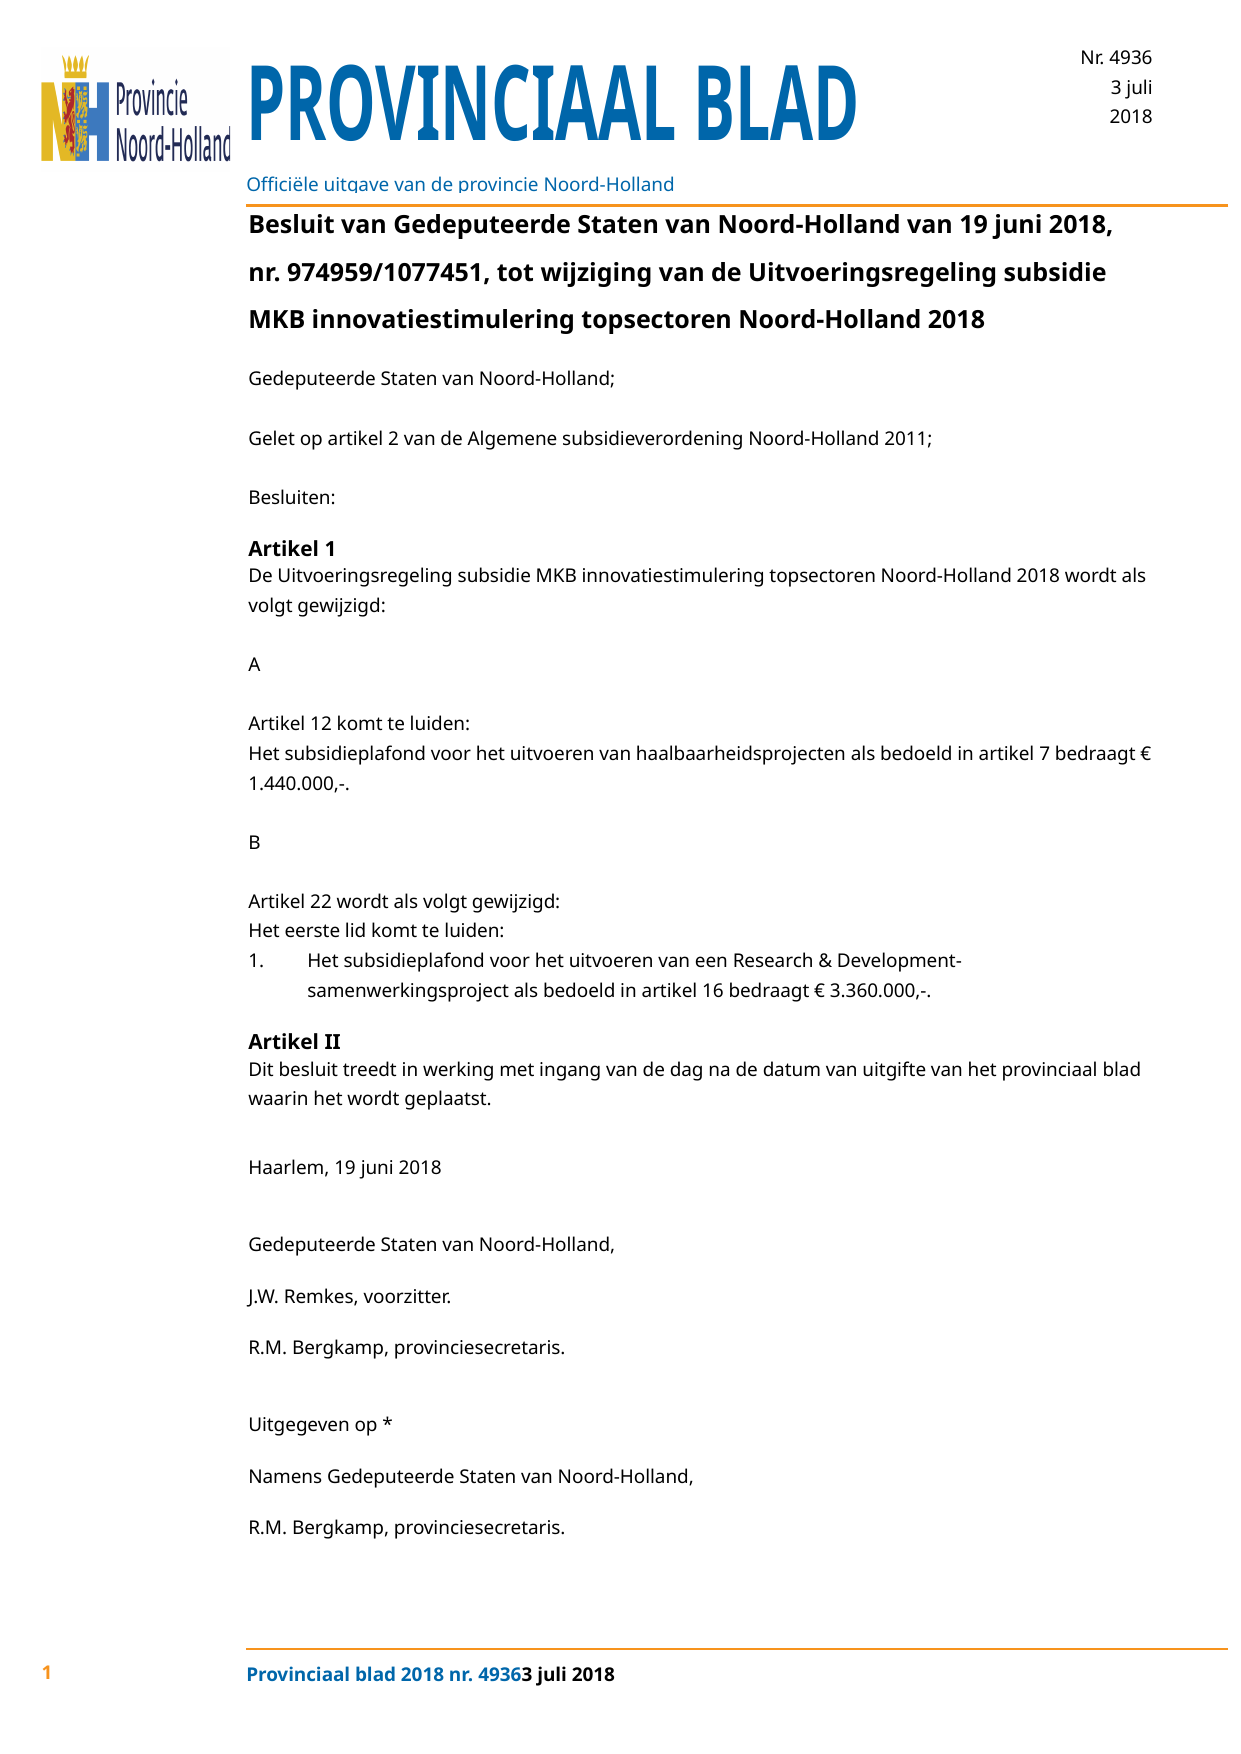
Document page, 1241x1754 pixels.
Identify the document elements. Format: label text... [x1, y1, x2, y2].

text Besluit van Gedeputeerde Staten van Noord-Holland van 19 juni 2018, nr. 974959/1077451, tot wijziging van de Uitvoeringsregeling subsidie MKB innovatiestimulering topsectoren Noord-Holland 2018 [248, 207, 1152, 336]
text Besluiten: [248, 484, 1152, 509]
text Artikel II [248, 1027, 1152, 1056]
text Gedeputeerde Staten van Noord-Holland, [248, 1231, 1152, 1257]
text J.W. Remkes, voorzitter. [248, 1283, 1152, 1308]
text A [248, 651, 1152, 677]
text Artikel 12 komt te luiden: [248, 711, 1152, 736]
text Dit besluit treedt in werking met ingang van de dag na de datum van uitgifte van het provinciaal blad waarin het wordt geplaatst. [248, 1056, 1152, 1111]
list Het subsidieplafond voor het uitvoeren van een Research & Development-samenwerkingsproject als bedoeld in artikel 16 bedraagt € 3.360.000,-. [248, 947, 1152, 1003]
text R.M. Bergkamp, provinciesecretaris. [248, 1334, 1152, 1360]
text Artikel 1 [248, 534, 1152, 563]
text Haarlem, 19 juni 2018 [248, 1154, 1152, 1180]
text R.M. Bergkamp, provinciesecretaris. [248, 1514, 1152, 1540]
text Artikel 22 wordt als volgt gewijzigd: [248, 888, 1152, 914]
text Het eerste lid komt te luiden: [248, 918, 1152, 943]
text Het subsidieplafond voor het uitvoeren van haalbaarheidsprojecten als bedoeld in artikel 7 bedraagt € 1.440.000,-. [248, 740, 1152, 796]
text Namens Gedeputeerde Staten van Noord-Holland, [248, 1463, 1152, 1489]
text B [248, 829, 1152, 855]
text Gelet op artikel 2 van de Algemene subsidieverordening Noord-Holland 2011; [248, 425, 1152, 450]
text Gedeputeerde Staten van Noord-Holland; [248, 366, 1152, 391]
picture [41, 47, 231, 172]
text Uitgegeven op * [248, 1411, 1152, 1437]
text De Uitvoeringsregeling subsidie MKB innovatiestimulering topsectoren Noord-Holland 2018 wordt als volgt gewijzigd: [248, 563, 1152, 618]
